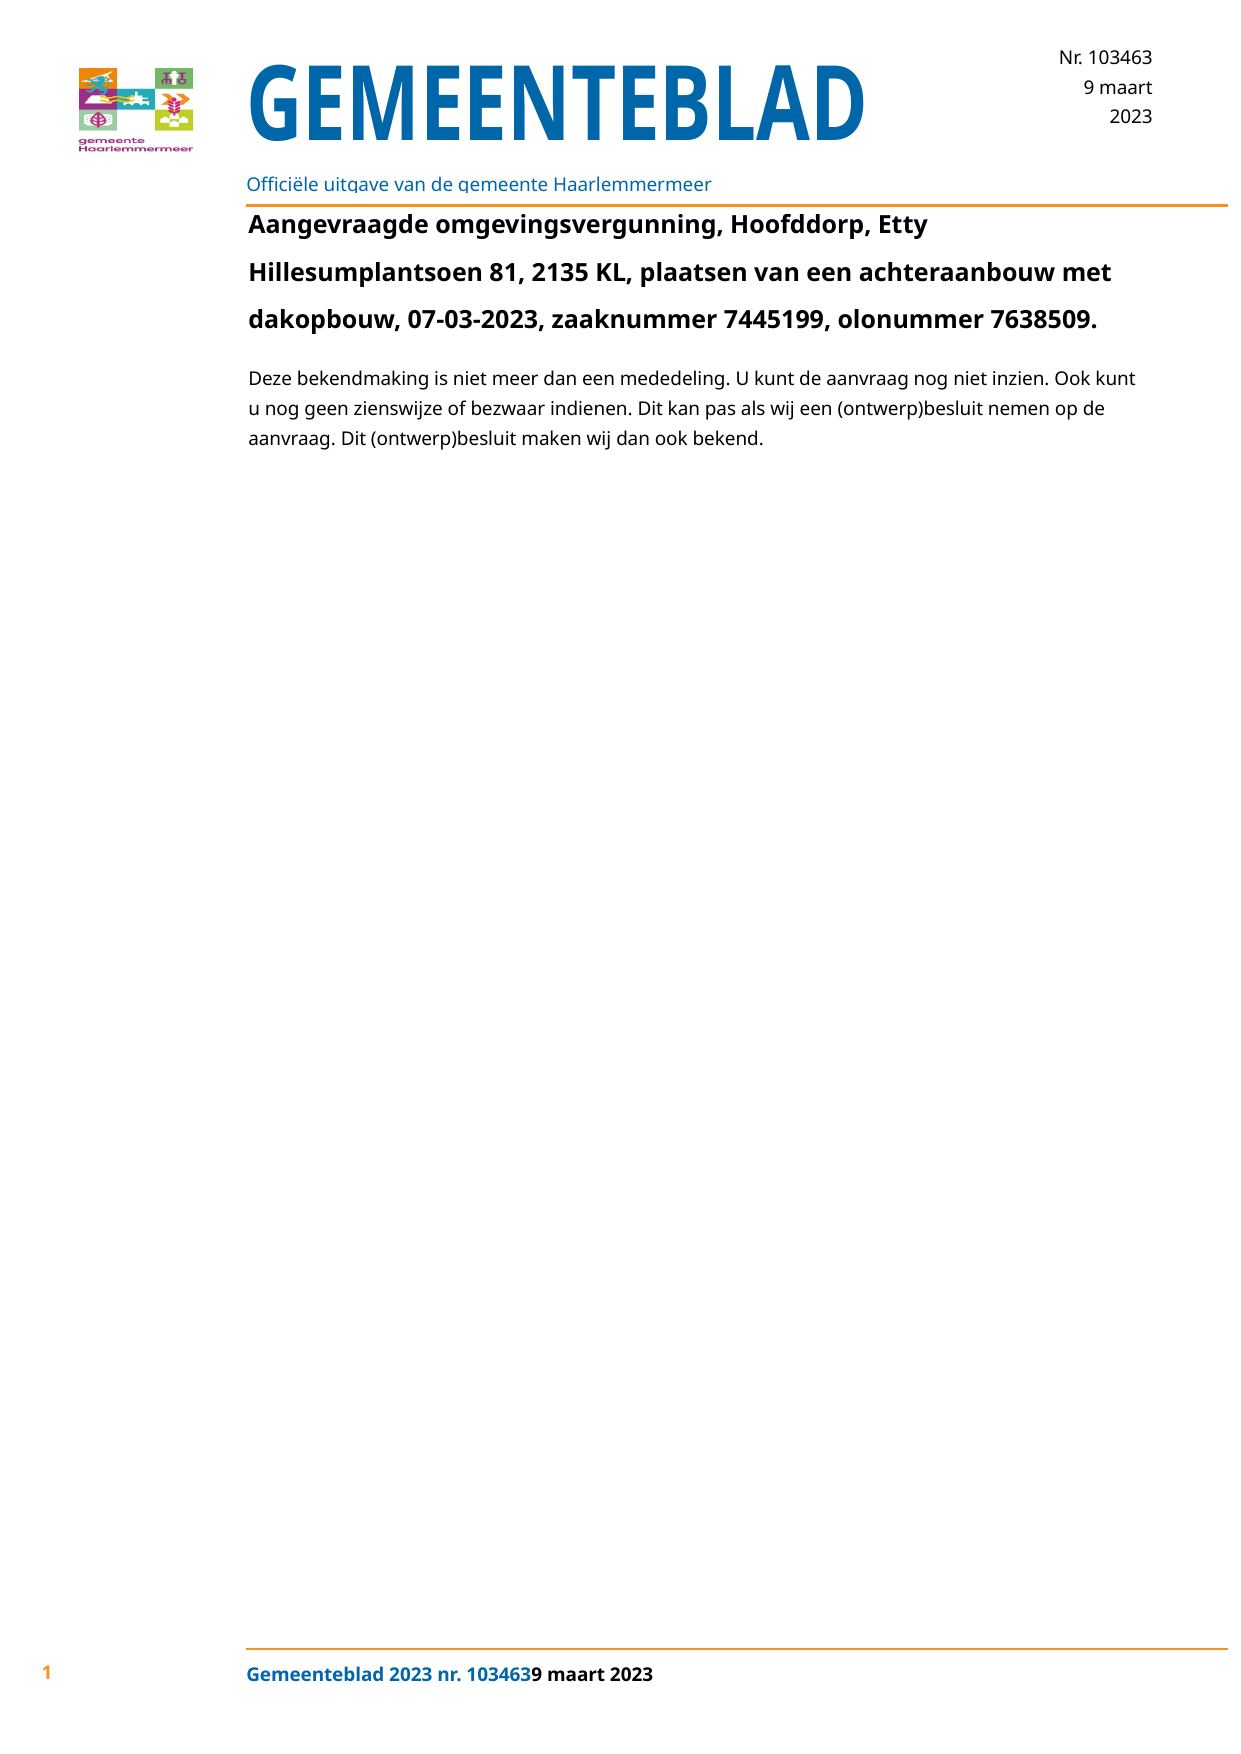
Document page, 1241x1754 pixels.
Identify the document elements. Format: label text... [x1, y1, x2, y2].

picture [41, 47, 231, 172]
text Deze bekendmaking is niet meer dan een mededeling. U kunt de aanvraag nog niet inzien. Ook kunt u nog geen zienswijze of bezwaar indienen. Dit kan pas als wij een (ontwerp)besluit nemen op de aanvraag. Dit (ontwerp)besluit maken wij dan ook bekend. [248, 366, 1152, 450]
text Aangevraagde omgevingsvergunning, Hoofddorp, Etty Hillesumplantsoen 81, 2135 KL, plaatsen van een achteraanbouw met dakopbouw, 07-03-2023, zaaknummer 7445199, olonummer 7638509. [248, 207, 1152, 336]
